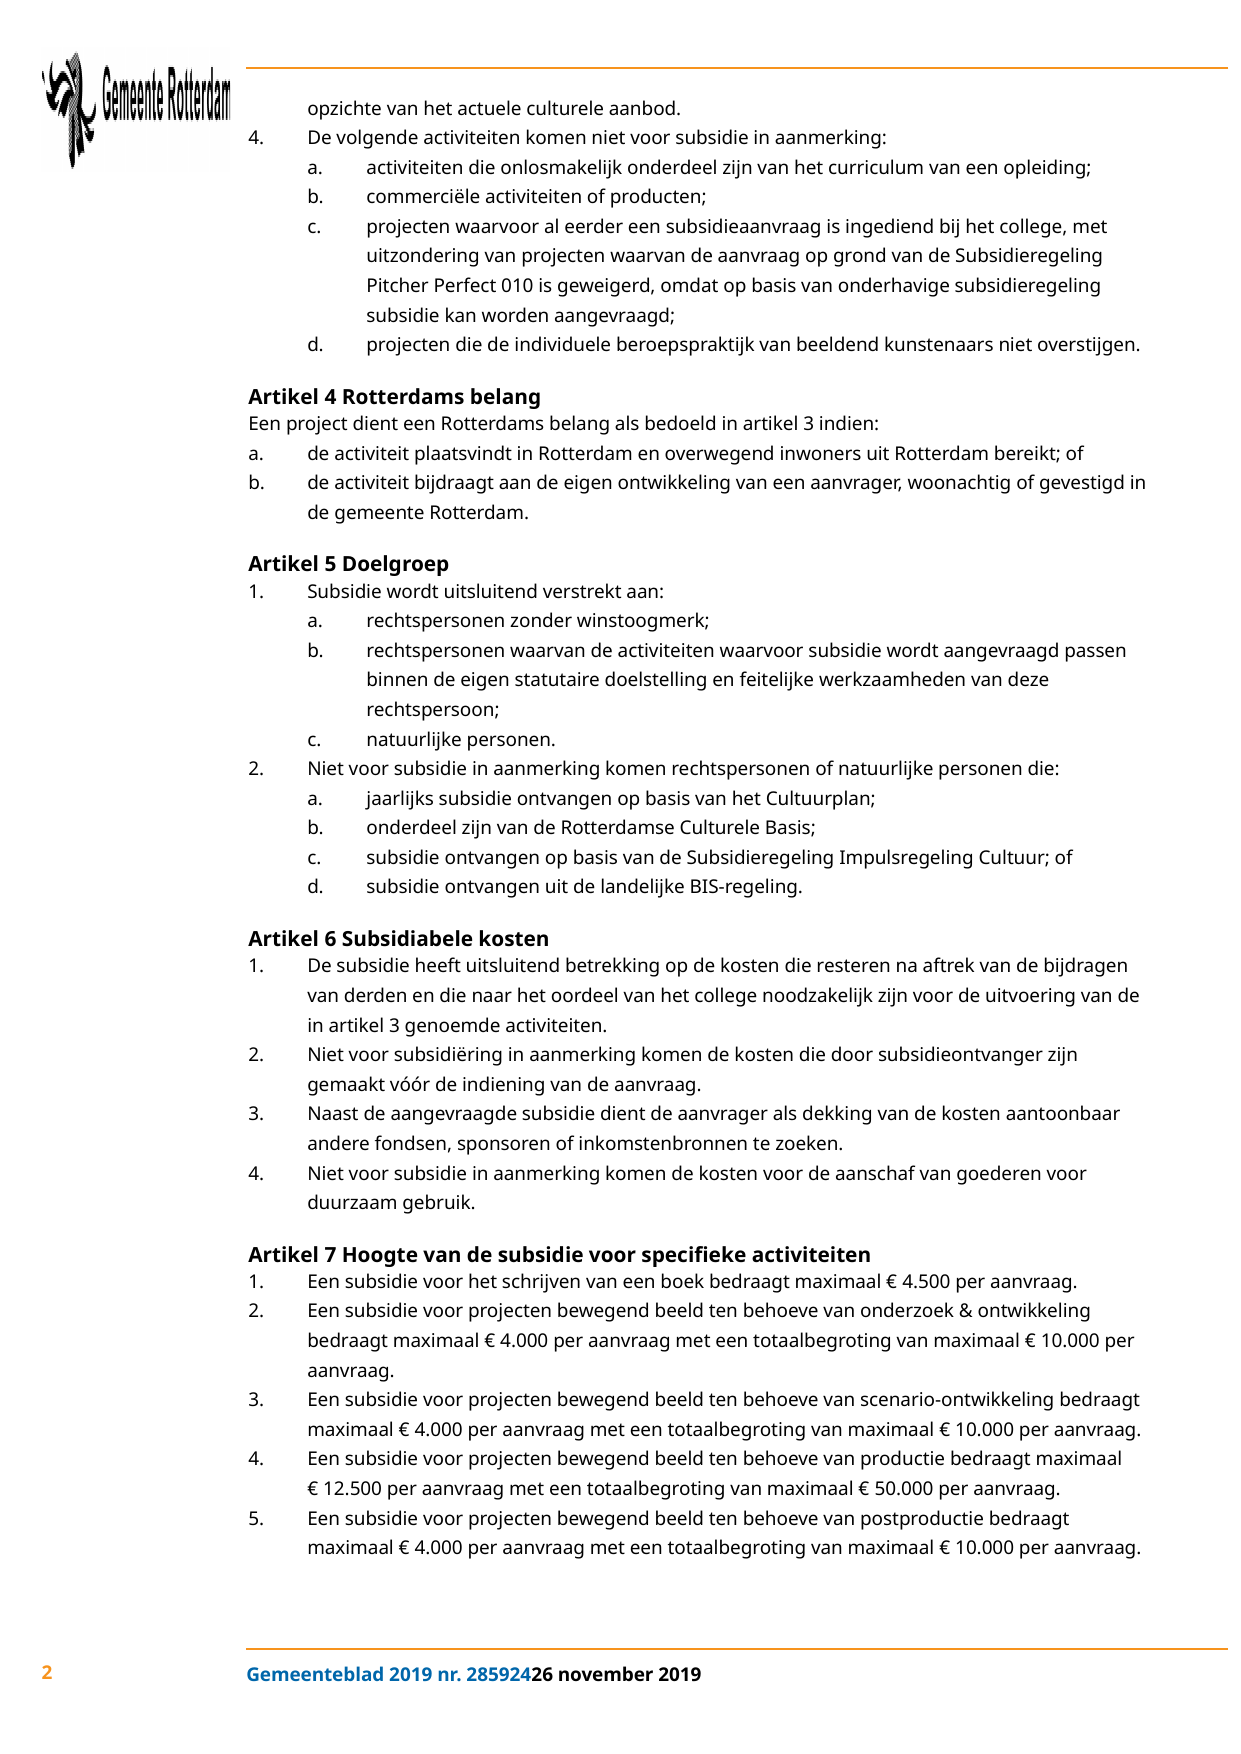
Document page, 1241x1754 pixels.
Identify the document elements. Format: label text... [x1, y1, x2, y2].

list subsidie ontvangen uit de landelijke BIS-regeling. [307, 874, 1152, 899]
list commerciële activiteiten of producten; [307, 183, 1152, 209]
list projecten die de individuele beroepspraktijk van beeldend kunstenaars niet overstijgen. [307, 331, 1152, 357]
text Artikel 6 Subsidiabele kosten [248, 924, 1152, 953]
list onderdeel zijn van de Rotterdamse Culturele Basis; [307, 814, 1152, 840]
list natuurlijke personen. [307, 726, 1152, 752]
picture [41, 47, 231, 172]
list Niet voor subsidie in aanmerking komen de kosten voor de aanschaf van goederen voor duurzaam gebruik. [248, 1160, 1152, 1215]
list rechtspersonen waarvan de activiteiten waarvoor subsidie wordt aangevraagd passen binnen de eigen statutaire doelstelling en feitelijke werkzaamheden van deze rechtspersoon; [307, 637, 1152, 722]
list Subsidie wordt uitsluitend verstrekt aan: [248, 578, 1152, 604]
list activiteiten die onlosmakelijk onderdeel zijn van het curriculum van een opleiding; [307, 154, 1152, 180]
list Een subsidie voor projecten bewegend beeld ten behoeve van scenario-ontwikkeling bedraagt maximaal € 4.000 per aanvraag met een totaalbegroting van maximaal € 10.000 per aanvraag. [248, 1386, 1152, 1442]
list Naast de aangevraagde subsidie dient de aanvrager als dekking van de kosten aantoonbaar andere fondsen, sponsoren of inkomstenbronnen te zoeken. [248, 1101, 1152, 1156]
list opzichte van het actuele culturele aanbod. [248, 95, 1152, 121]
list Niet voor subsidiëring in aanmerking komen de kosten die door subsidieontvanger zijn gemaakt vóór de indiening van de aanvraag. [248, 1041, 1152, 1097]
list de activiteit bijdraagt aan de eigen ontwikkeling van een aanvrager, woonachtig of gevestigd in de gemeente Rotterdam. [248, 469, 1152, 525]
list Een subsidie voor projecten bewegend beeld ten behoeve van productie bedraagt maximaal € 12.500 per aanvraag met een totaalbegroting van maximaal € 50.000 per aanvraag. [248, 1446, 1152, 1501]
text Een project dient een Rotterdams belang als bedoeld in artikel 3 indien: [248, 410, 1152, 436]
list De subsidie heeft uitsluitend betrekking op de kosten die resteren na aftrek van de bijdragen van derden en die naar het oordeel van het college noodzakelijk zijn voor de uitvoering van de in artikel 3 genoemde activiteiten. [248, 953, 1152, 1037]
list subsidie ontvangen op basis van de Subsidieregeling Impulsregeling Cultuur; of [307, 844, 1152, 870]
list De volgende activiteiten komen niet voor subsidie in aanmerking: [248, 124, 1152, 150]
text Artikel 7 Hoogte van de subsidie voor specifieke activiteiten [248, 1240, 1152, 1268]
text Artikel 5 Doelgroep [248, 549, 1152, 578]
text Artikel 4 Rotterdams belang [248, 382, 1152, 410]
list jaarlijks subsidie ontvangen op basis van het Cultuurplan; [307, 785, 1152, 811]
list Een subsidie voor projecten bewegend beeld ten behoeve van postproductie bedraagt maximaal € 4.000 per aanvraag met een totaalbegroting van maximaal € 10.000 per aanvraag. [248, 1505, 1152, 1560]
list Niet voor subsidie in aanmerking komen rechtspersonen of natuurlijke personen die: [248, 755, 1152, 781]
list projecten waarvoor al eerder een subsidieaanvraag is ingediend bij het college, met uitzondering van projecten waarvan de aanvraag op grond van de Subsidieregeling Pitcher Perfect 010 is geweigerd, omdat op basis van onderhavige subsidieregeling subsidie kan worden aangevraagd; [307, 213, 1152, 328]
list Een subsidie voor projecten bewegend beeld ten behoeve van onderzoek & ontwikkeling bedraagt maximaal € 4.000 per aanvraag met een totaalbegroting van maximaal € 10.000 per aanvraag. [248, 1298, 1152, 1383]
list Een subsidie voor het schrijven van een boek bedraagt maximaal € 4.500 per aanvraag. [248, 1268, 1152, 1294]
list de activiteit plaatsvindt in Rotterdam en overwegend inwoners uit Rotterdam bereikt; of [248, 440, 1152, 466]
list rechtspersonen zonder winstoogmerk; [307, 607, 1152, 633]
